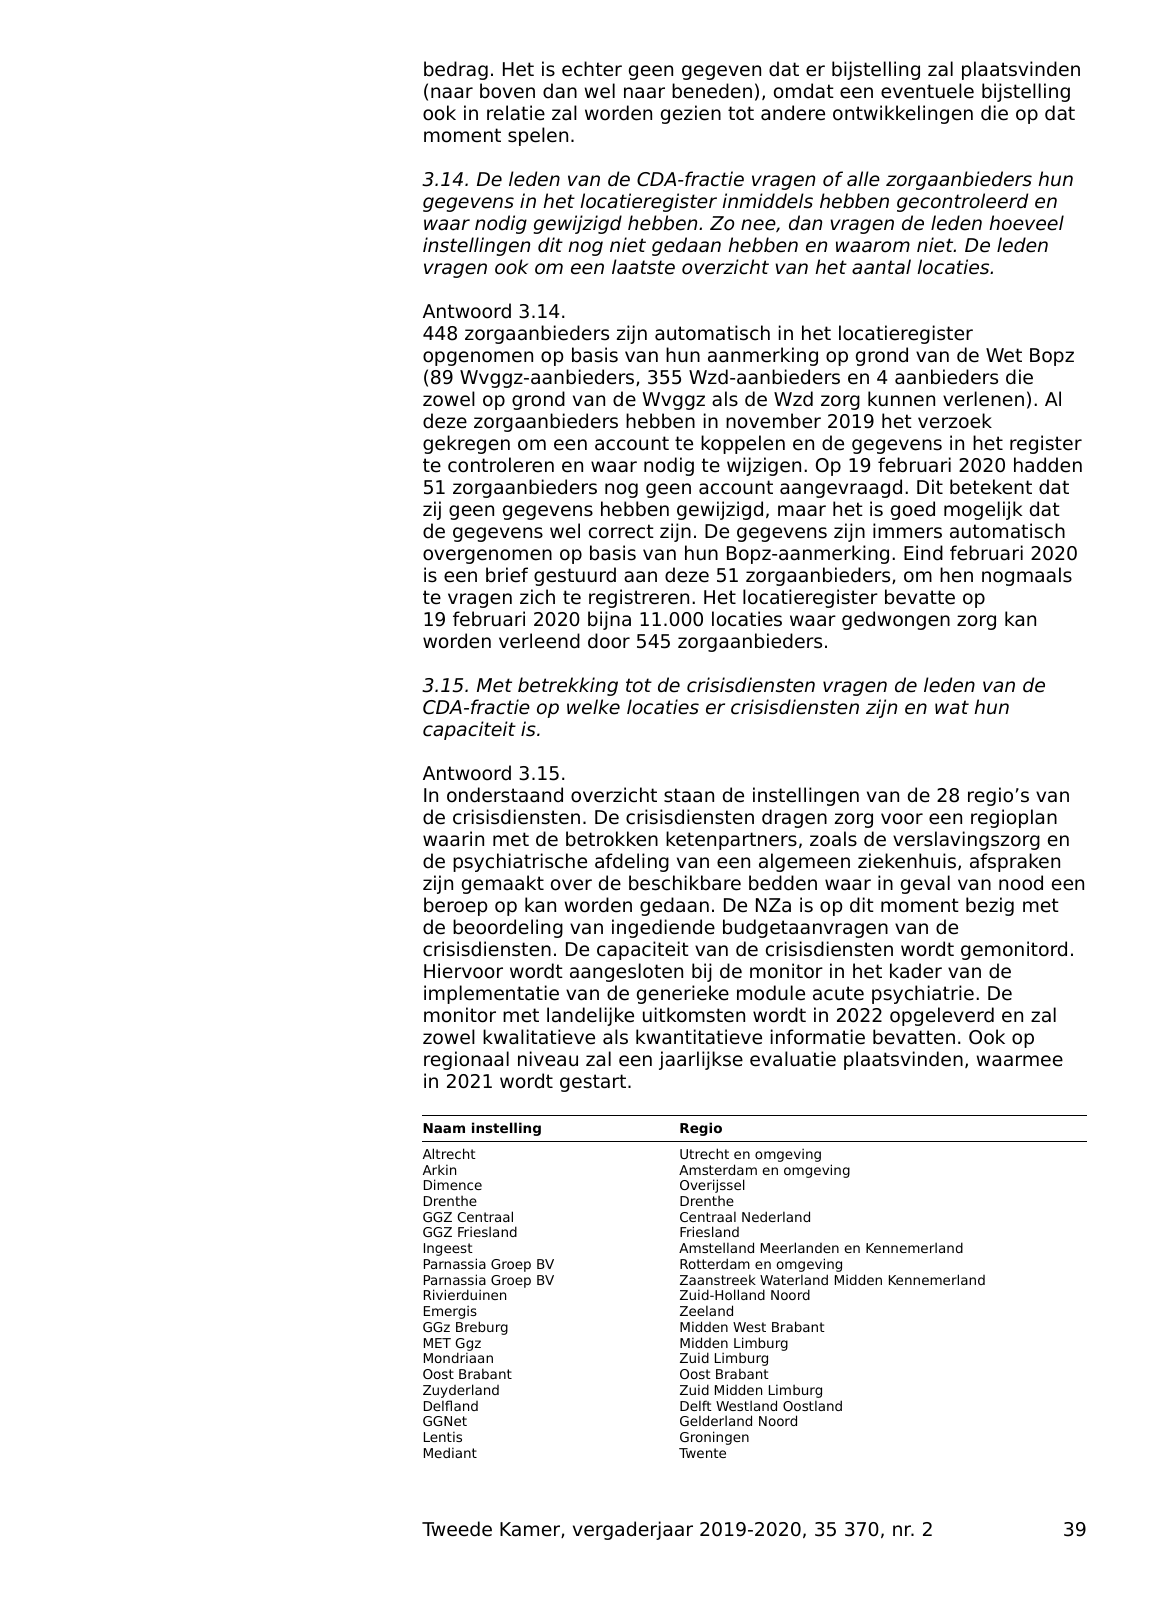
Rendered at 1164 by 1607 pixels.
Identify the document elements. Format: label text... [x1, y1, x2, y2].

table_cell Mondriaan [422, 1351, 673, 1367]
table_cell Zeeland [673, 1304, 1087, 1320]
table_cell Ingeest [422, 1241, 673, 1257]
table_cell Oost Brabant [673, 1367, 1087, 1383]
table_cell Zuid Midden Limburg [673, 1383, 1087, 1398]
table_cell Delfland [422, 1398, 673, 1414]
text bedrag. Het is echter geen gegeven dat er bijstelling zal plaatsvinden (naar boven dan wel naar beneden), omdat een eventuele bijstelling ook in relatie zal worden gezien tot andere ontwikkelingen die op dat moment spelen. [422, 59, 1087, 147]
table_cell Mediant [422, 1446, 673, 1461]
text In onderstaand overzicht staan de instellingen van de 28 regio’s van de crisisdiensten. De crisisdiensten dragen zorg voor een regioplan waarin met de betrokken ketenpartners, zoals de verslavingszorg en de psychiatrische afdeling van een algemeen ziekenhuis, afspraken zijn gemaakt over de beschikbare bedden waar in geval van nood een beroep op kan worden gedaan. De NZa is op dit moment bezig met de beoordeling van ingediende budgetaanvragen van de crisisdiensten. De capaciteit van de crisisdiensten wordt gemonitord. Hiervoor wordt aangesloten bij de monitor in het kader van de implementatie van de generieke module acute psychiatrie. De monitor met landelijke uitkomsten wordt in 2022 opgeleverd en zal zowel kwalitatieve als kwantitatieve informatie bevatten. Ook op regionaal niveau zal een jaarlijkse evaluatie plaatsvinden, waarmee in 2021 wordt gestart. [422, 785, 1087, 1093]
table_header Regio [673, 1116, 1087, 1141]
table_cell Altrecht [422, 1142, 673, 1162]
table_cell Midden West Brabant [673, 1320, 1087, 1335]
text 448 zorgaanbieders zijn automatisch in het locatieregister opgenomen op basis van hun aanmerking op grond van de Wet Bopz (89 Wvggz-aanbieders, 355 Wzd-aanbieders en 4 aanbieders die zowel op grond van de Wvggz als de Wzd zorg kunnen verlenen). Al deze zorgaanbieders hebben in november 2019 het verzoek gekregen om een account te koppelen en de gegevens in het register te controleren en waar nodig te wijzigen. Op 19 februari 2020 hadden 51 zorgaanbieders nog geen account aangevraagd. Dit betekent dat zij geen gegevens hebben gewijzigd, maar het is goed mogelijk dat de gegevens wel correct zijn. De gegevens zijn immers automatisch overgenomen op basis van hun Bopz-aanmerking. Eind februari 2020 is een brief gestuurd aan deze 51 zorgaanbieders, om hen nogmaals te vragen zich te registreren. Het locatieregister bevatte op 19 februari 2020 bijna 11.000 locaties waar gedwongen zorg kan worden verleend door 545 zorgaanbieders. [422, 323, 1087, 653]
table_cell Zaanstreek Waterland Midden Kennemerland [673, 1273, 1087, 1288]
table_cell Midden Limburg [673, 1335, 1087, 1351]
table_cell GGNet [422, 1414, 673, 1430]
table_cell Utrecht en omgeving [673, 1142, 1087, 1162]
table_cell Lentis [422, 1430, 673, 1446]
table_cell Zuyderland [422, 1383, 673, 1398]
table_cell Parnassia Groep BV [422, 1257, 673, 1272]
table_cell Parnassia Groep BV [422, 1273, 673, 1288]
table_cell GGZ Centraal [422, 1210, 673, 1225]
table_cell Twente [673, 1446, 1087, 1461]
table_header Naam instelling [422, 1116, 673, 1141]
table_cell Friesland [673, 1225, 1087, 1241]
table_cell Oost Brabant [422, 1367, 673, 1383]
text 3.15. Met betrekking tot de crisisdiensten vragen de leden van de CDA-fractie op welke locaties er crisisdiensten zijn en wat hun capaciteit is. [422, 675, 1087, 741]
table_cell Delft Westland Oostland [673, 1398, 1087, 1414]
table_cell GGz Breburg [422, 1320, 673, 1335]
table_cell Drenthe [673, 1194, 1087, 1209]
table_cell Amstelland Meerlanden en Kennemerland [673, 1241, 1087, 1257]
table_cell Emergis [422, 1304, 673, 1320]
table_cell Zuid Limburg [673, 1351, 1087, 1367]
table_cell Dimence [422, 1178, 673, 1194]
table_cell GGZ Friesland [422, 1225, 673, 1241]
table_cell Groningen [673, 1430, 1087, 1446]
table_cell MET Ggz [422, 1335, 673, 1351]
table_cell Arkin [422, 1163, 673, 1178]
text 3.14. De leden van de CDA-fractie vragen of alle zorgaanbieders hun gegevens in het locatieregister inmiddels hebben gecontroleerd en waar nodig gewijzigd hebben. Zo nee, dan vragen de leden hoeveel instellingen dit nog niet gedaan hebben en waarom niet. De leden vragen ook om een laatste overzicht van het aantal locaties. [422, 169, 1087, 279]
table_cell Rivierduinen [422, 1288, 673, 1304]
text Antwoord 3.15. [422, 763, 1087, 785]
text Antwoord 3.14. [422, 301, 1087, 323]
table_cell Gelderland Noord [673, 1414, 1087, 1430]
table_cell Zuid-Holland Noord [673, 1288, 1087, 1304]
table_cell Rotterdam en omgeving [673, 1257, 1087, 1272]
table_cell Amsterdam en omgeving [673, 1163, 1087, 1178]
table_cell Centraal Nederland [673, 1210, 1087, 1225]
table_cell Overijssel [673, 1178, 1087, 1194]
table_cell Drenthe [422, 1194, 673, 1209]
